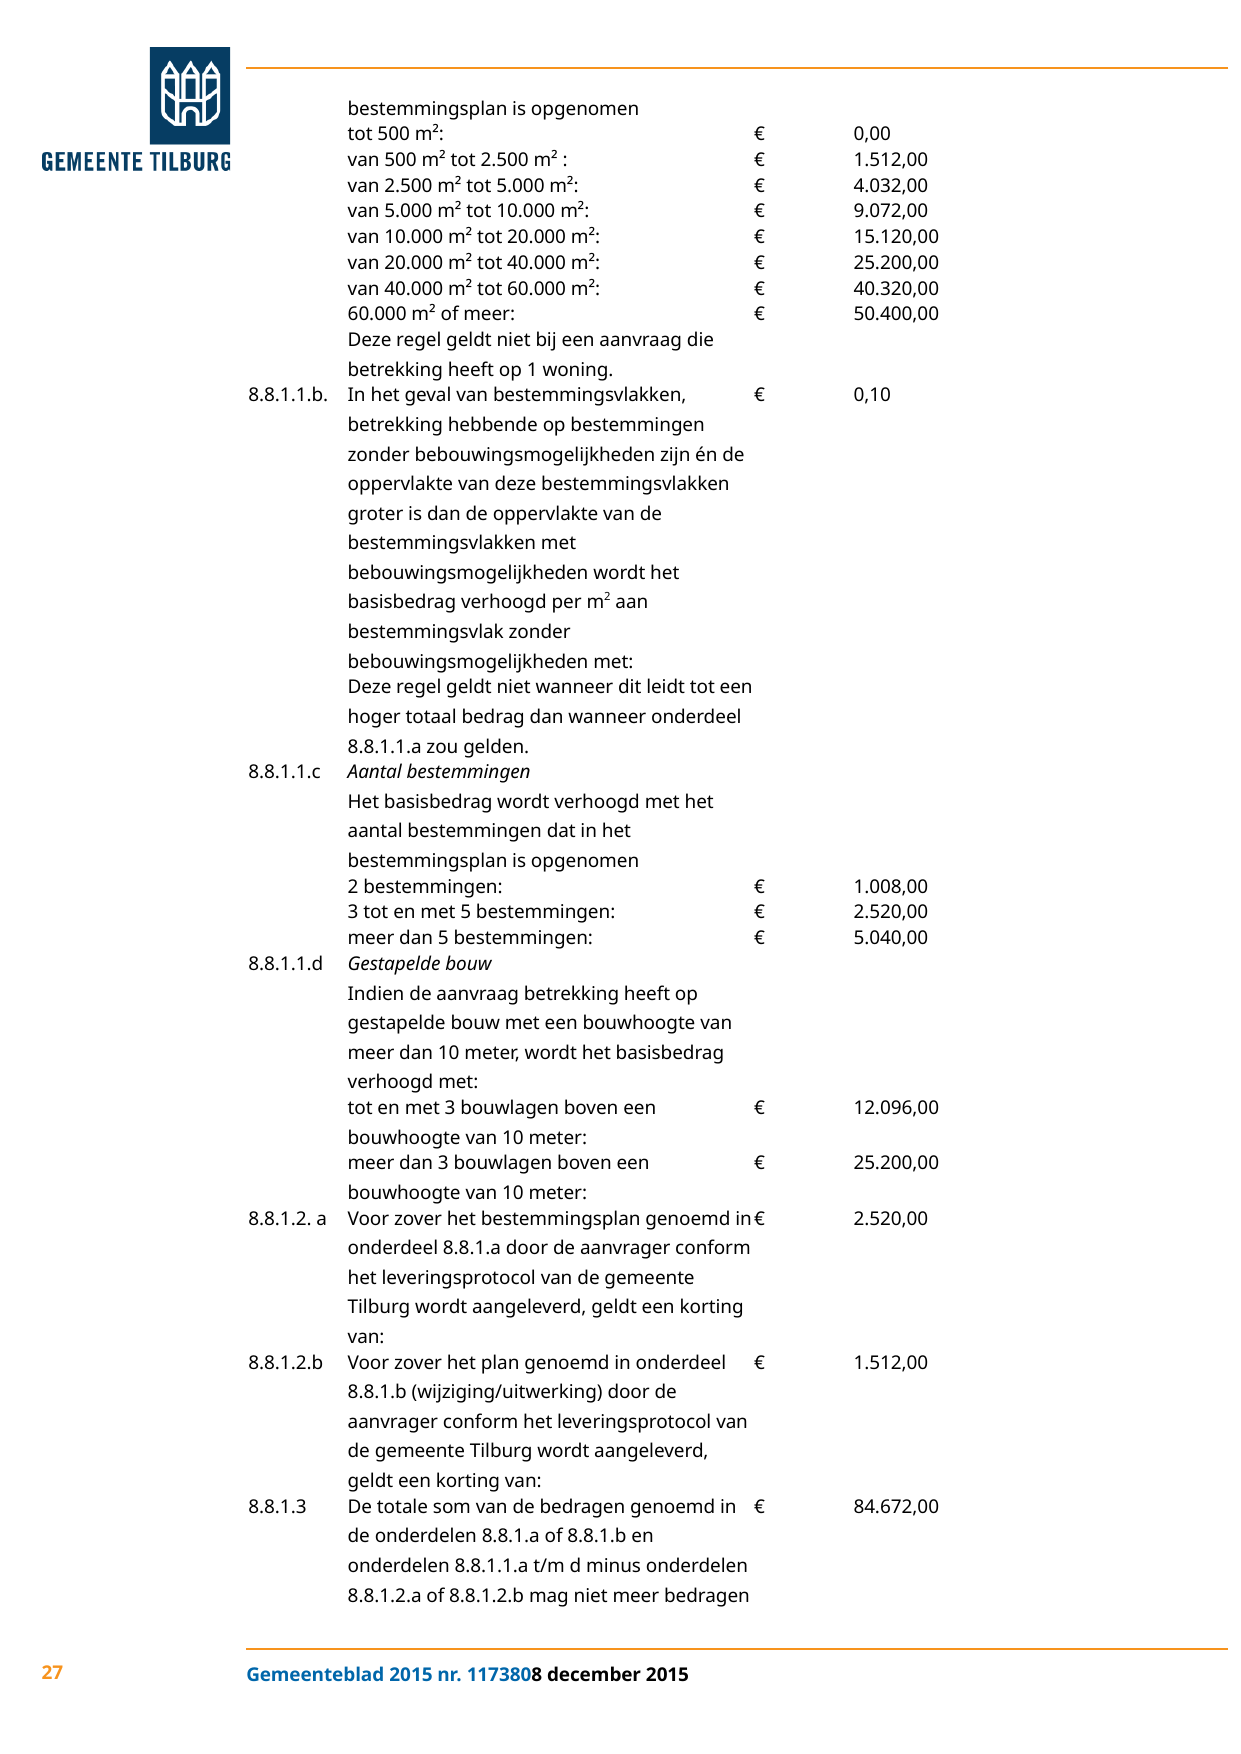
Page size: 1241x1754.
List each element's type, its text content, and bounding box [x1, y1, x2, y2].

table_cell van 40.000 m² tot 60.000 m²: [348, 275, 754, 301]
table_cell 60.000 m² of meer: [348, 301, 754, 326]
table_cell 8.8.1.3 [248, 1493, 347, 1607]
table_cell € [754, 1493, 853, 1607]
table_cell 2.520,00 [853, 1205, 1052, 1349]
table_cell € [754, 1094, 853, 1149]
table_cell [754, 326, 853, 382]
table_cell van 10.000 m² tot 20.000 m²: [348, 224, 754, 249]
table_cell 15.120,00 [853, 224, 1052, 249]
table_cell [248, 121, 347, 146]
table_cell van 20.000 m² tot 40.000 m²: [348, 249, 754, 275]
table_cell 1.008,00 [853, 873, 1052, 899]
table_cell [853, 674, 1052, 758]
table_cell € [754, 146, 853, 172]
table_cell € [754, 873, 853, 899]
table_cell [248, 899, 347, 924]
table_cell [754, 95, 853, 121]
table_cell 0,00 [853, 121, 1052, 146]
table_cell 2 bestemmingen: [348, 873, 754, 899]
table_cell [248, 925, 347, 950]
table_cell van 500 m² tot 2.500 m² : [348, 146, 754, 172]
table_cell € [754, 172, 853, 198]
table_cell [248, 301, 347, 326]
table_cell € [754, 249, 853, 275]
table_cell 5.040,00 [853, 925, 1052, 950]
table_cell Voor zover het plan genoemd in onderdeel 8.8.1.b (wijziging/uitwerking) door de aanvrager conform het leveringsprotocol van de gemeente Tilburg wordt aangeleverd, geldt een korting van: [348, 1349, 754, 1493]
table_cell tot 500 m²: [348, 121, 754, 146]
table_cell meer dan 5 bestemmingen: [348, 925, 754, 950]
table_cell [248, 172, 347, 198]
table_cell van 5.000 m² tot 10.000 m²: [348, 198, 754, 223]
table_cell € [754, 899, 853, 924]
table_cell € [754, 198, 853, 223]
table_cell [248, 224, 347, 249]
table_cell € [754, 275, 853, 301]
table_cell [248, 198, 347, 223]
table_cell 12.096,00 [853, 1094, 1052, 1149]
table_cell 8.8.1.1.b. [248, 382, 347, 674]
table_cell [853, 95, 1052, 121]
table_cell van 2.500 m² tot 5.000 m²: [348, 172, 754, 198]
table_cell [853, 326, 1052, 382]
table_cell 4.032,00 [853, 172, 1052, 198]
table_cell 3 tot en met 5 bestemmingen: [348, 899, 754, 924]
table_cell [853, 759, 1052, 873]
table_cell [754, 950, 853, 1094]
table_cell [248, 1150, 347, 1205]
table_cell 2.520,00 [853, 899, 1052, 924]
table_cell [248, 1094, 347, 1149]
table_cell € [754, 1205, 853, 1349]
table_cell [853, 950, 1052, 1094]
table_cell [248, 674, 347, 758]
table_cell € [754, 121, 853, 146]
table_cell € [754, 301, 853, 326]
table_cell € [754, 382, 853, 674]
table_cell Deze regel geldt niet bij een aanvraag die betrekking heeft op 1 woning. [348, 326, 754, 382]
table_cell € [754, 925, 853, 950]
table_cell [754, 759, 853, 873]
table_cell 40.320,00 [853, 275, 1052, 301]
table_cell 8.8.1.1.c [248, 759, 347, 873]
table_cell 1.512,00 [853, 1349, 1052, 1493]
table_cell De totale som van de bedragen genoemd in de onderdelen 8.8.1.a of 8.8.1.b en onderdelen 8.8.1.1.a t/m d minus onderdelen 8.8.1.2.a of 8.8.1.2.b mag niet meer bedragen [348, 1493, 754, 1607]
table_cell In het geval van bestemmingsvlakken, betrekking hebbende op bestemmingen zonder bebouwingsmogelijkheden zijn én de oppervlakte van deze bestemmingsvlakken groter is dan de oppervlakte van de bestemmingsvlakken met bebouwingsmogelijkheden wordt het basisbedrag verhoogd per m2 aan bestemmingsvlak zonder bebouwingsmogelijkheden met: [348, 382, 754, 674]
table_cell 84.672,00 [853, 1493, 1052, 1607]
table_cell 8.8.1.2.b [248, 1349, 347, 1493]
table_cell 25.200,00 [853, 249, 1052, 275]
table_cell [248, 275, 347, 301]
table_cell [248, 146, 347, 172]
table_cell meer dan 3 bouwlagen boven een bouwhoogte van 10 meter: [348, 1150, 754, 1205]
table_cell Aantal bestemmingen Het basisbedrag wordt verhoogd met het aantal bestemmingen dat in het bestemmingsplan is opgenomen [348, 759, 754, 873]
table_cell [248, 95, 347, 121]
table_cell 9.072,00 [853, 198, 1052, 223]
table_cell bestemmingsplan is opgenomen [348, 95, 754, 121]
table_cell 1.512,00 [853, 146, 1052, 172]
table_cell Voor zover het bestemmingsplan genoemd in onderdeel 8.8.1.a door de aanvrager conform het leveringsprotocol van de gemeente Tilburg wordt aangeleverd, geldt een korting van: [348, 1205, 754, 1349]
table_cell tot en met 3 bouwlagen boven een bouwhoogte van 10 meter: [348, 1094, 754, 1149]
table_cell 25.200,00 [853, 1150, 1052, 1205]
table_cell 50.400,00 [853, 301, 1052, 326]
table_cell 8.8.1.2. a [248, 1205, 347, 1349]
table_cell € [754, 224, 853, 249]
table_cell Deze regel geldt niet wanneer dit leidt tot een hoger totaal bedrag dan wanneer onderdeel 8.8.1.1.a zou gelden. [348, 674, 754, 758]
table_cell € [754, 1349, 853, 1493]
table_cell € [754, 1150, 853, 1205]
table_cell Gestapelde bouw Indien de aanvraag betrekking heeft op gestapelde bouw met een bouwhoogte van meer dan 10 meter, wordt het basisbedrag verhoogd met: [348, 950, 754, 1094]
table_cell 8.8.1.1.d [248, 950, 347, 1094]
picture [41, 47, 231, 172]
table_cell [248, 249, 347, 275]
table_cell [754, 674, 853, 758]
table_cell [248, 326, 347, 382]
table_cell 0,10 [853, 382, 1052, 674]
table_cell [248, 873, 347, 899]
